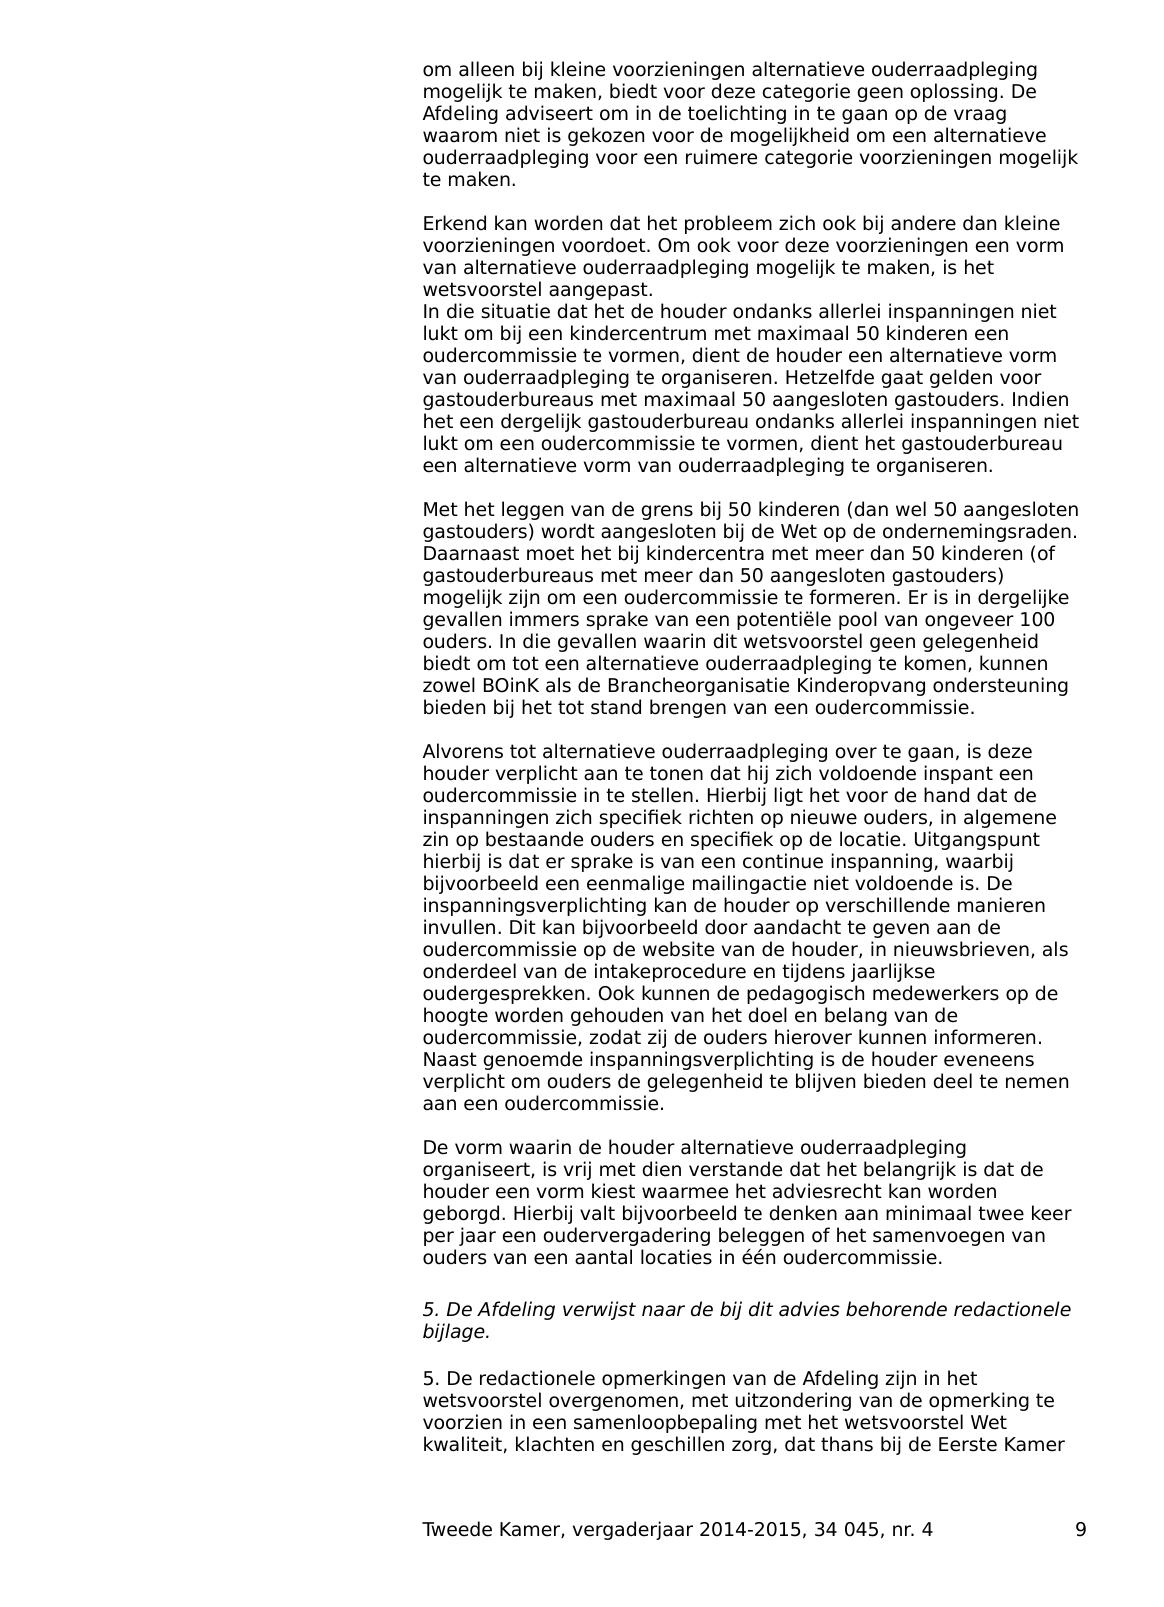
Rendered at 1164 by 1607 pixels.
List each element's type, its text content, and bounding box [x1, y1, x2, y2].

text Alvorens tot alternatieve ouderraadpleging over te gaan, is deze houder verplicht aan te tonen dat hij zich voldoende inspant een oudercommissie in te stellen. Hierbij ligt het voor de hand dat de inspanningen zich specifiek richten op nieuwe ouders, in algemene zin op bestaande ouders en specifiek op de locatie. Uitgangspunt hierbij is dat er sprake is van een continue inspanning, waarbij bijvoorbeeld een eenmalige mailingactie niet voldoende is. De inspanningsverplichting kan de houder op verschillende manieren invullen. Dit kan bijvoorbeeld door aandacht te geven aan de oudercommissie op de website van de houder, in nieuwsbrieven, als onderdeel van de intakeprocedure en tijdens jaarlijkse oudergesprekken. Ook kunnen de pedagogisch medewerkers op de hoogte worden gehouden van het doel en belang van de oudercommissie, zodat zij de ouders hierover kunnen informeren. [422, 741, 1087, 1049]
text Erkend kan worden dat het probleem zich ook bij andere dan kleine voorzieningen voordoet. Om ook voor deze voorzieningen een vorm van alternatieve ouderraadpleging mogelijk te maken, is het wetsvoorstel aangepast. [422, 213, 1087, 301]
text om alleen bij kleine voorzieningen alternatieve ouderraadpleging mogelijk te maken, biedt voor deze categorie geen oplossing. De Afdeling adviseert om in de toelichting in te gaan op de vraag waarom niet is gekozen voor de mogelijkheid om een alternatieve ouderraadpleging voor een ruimere categorie voorzieningen mogelijk te maken. [422, 59, 1087, 191]
text Met het leggen van de grens bij 50 kinderen (dan wel 50 aangesloten gastouders) wordt aangesloten bij de Wet op de ondernemingsraden. Daarnaast moet het bij kindercentra met meer dan 50 kinderen (of gastouderbureaus met meer dan 50 aangesloten gastouders) mogelijk zijn om een oudercommissie te formeren. Er is in dergelijke gevallen immers sprake van een potentiële pool van ongeveer 100 ouders. In die gevallen waarin dit wetsvoorstel geen gelegenheid biedt om tot een alternatieve ouderraadpleging te komen, kunnen zowel BOinK als de Brancheorganisatie Kinderopvang ondersteuning bieden bij het tot stand brengen van een oudercommissie. [422, 499, 1087, 719]
subtitle 5. De Afdeling verwijst naar de bij dit advies behorende redactionele bijlage. [422, 1299, 1087, 1343]
text De vorm waarin de houder alternatieve ouderraadpleging organiseert, is vrij met dien verstande dat het belangrijk is dat de houder een vorm kiest waarmee het adviesrecht kan worden geborgd. Hierbij valt bijvoorbeeld te denken aan minimaal twee keer per jaar een oudervergadering beleggen of het samenvoegen van ouders van een aantal locaties in één oudercommissie. [422, 1137, 1087, 1269]
text Naast genoemde inspanningsverplichting is de houder eveneens verplicht om ouders de gelegenheid te blijven bieden deel te nemen aan een oudercommissie. [422, 1049, 1087, 1115]
text 5. De redactionele opmerkingen van de Afdeling zijn in het wetsvoorstel overgenomen, met uitzondering van de opmerking te voorzien in een samenloopbepaling met het wetsvoorstel Wet kwaliteit, klachten en geschillen zorg, dat thans bij de Eerste Kamer [422, 1368, 1087, 1456]
text In die situatie dat het de houder ondanks allerlei inspanningen niet lukt om bij een kindercentrum met maximaal 50 kinderen een oudercommissie te vormen, dient de houder een alternatieve vorm van ouderraadpleging te organiseren. Hetzelfde gaat gelden voor gastouderbureaus met maximaal 50 aangesloten gastouders. Indien het een dergelijk gastouderbureau ondanks allerlei inspanningen niet lukt om een oudercommissie te vormen, dient het gastouderbureau een alternatieve vorm van ouderraadpleging te organiseren. [422, 301, 1087, 477]
